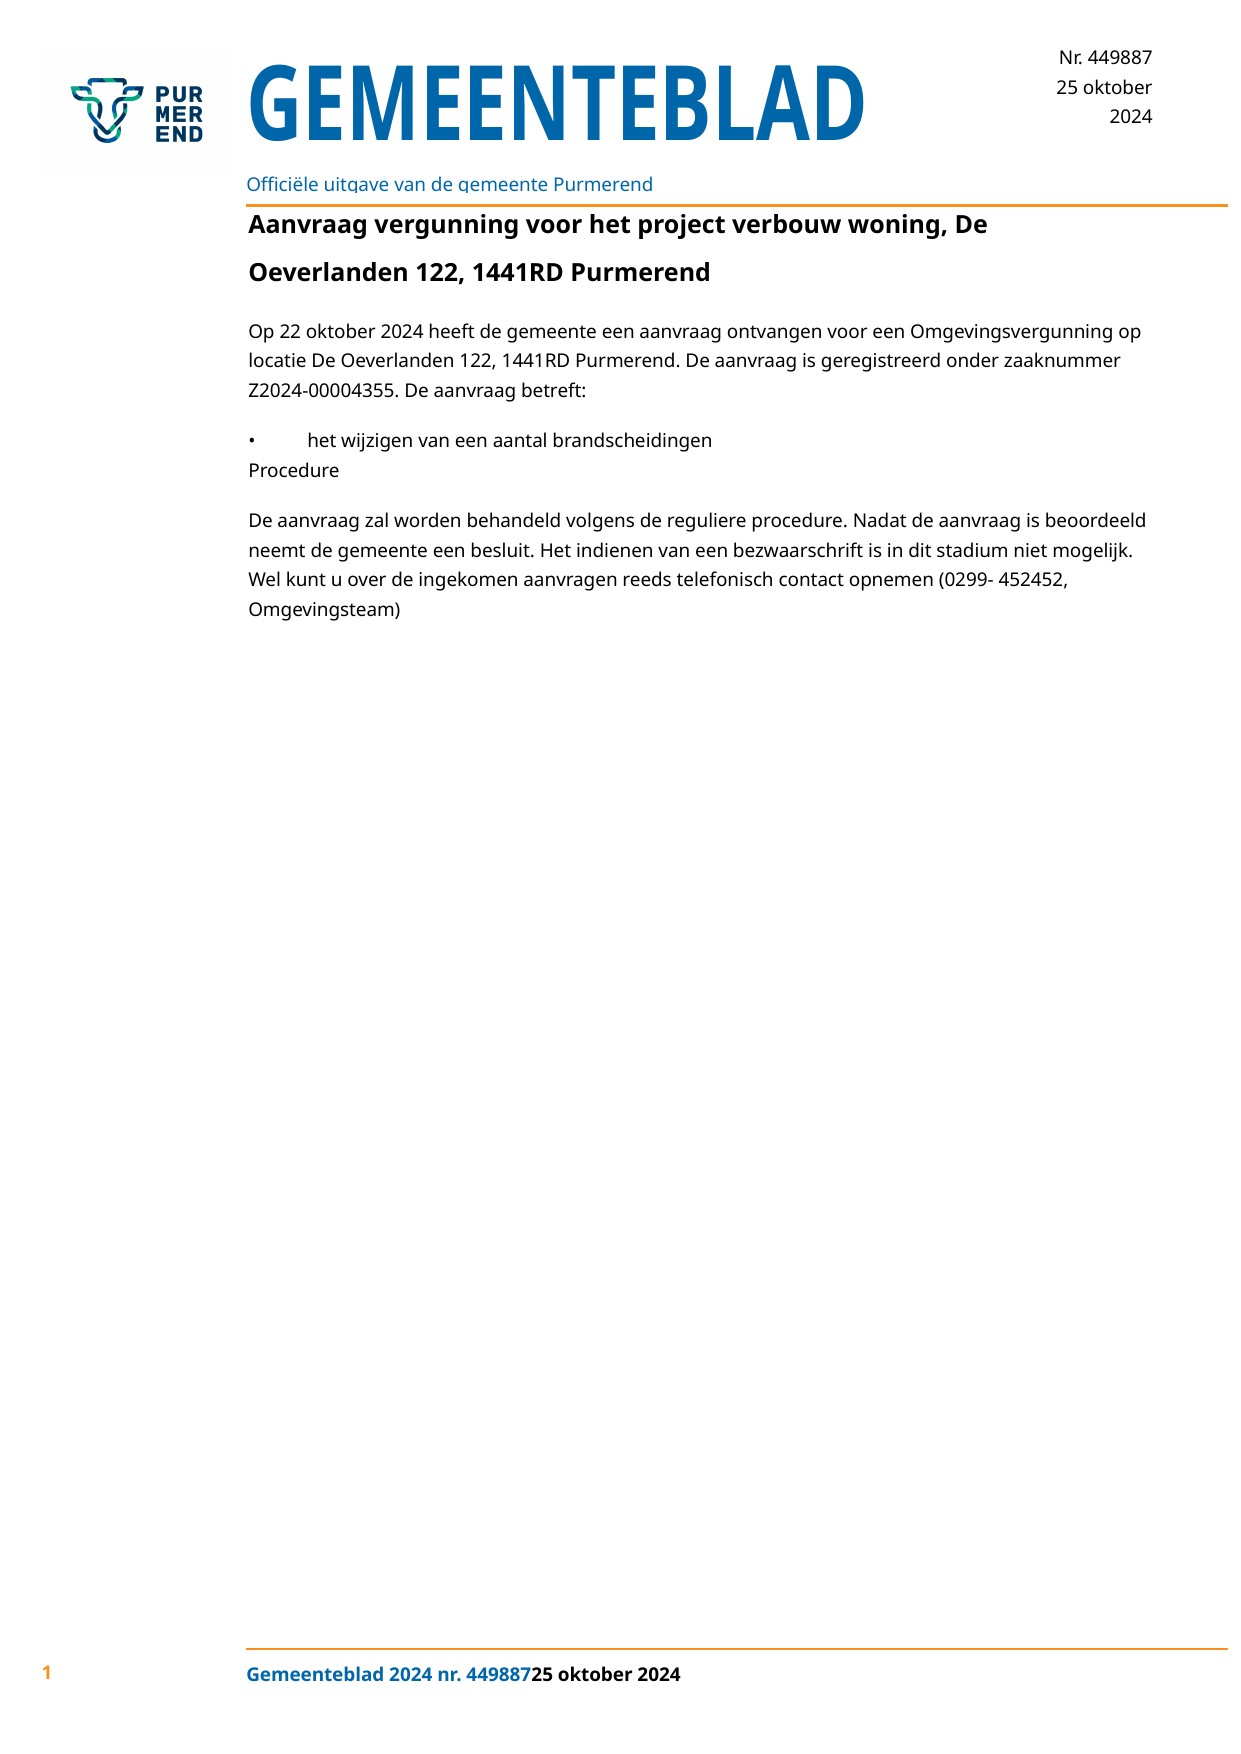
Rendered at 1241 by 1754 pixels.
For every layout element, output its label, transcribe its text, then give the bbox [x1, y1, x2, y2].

list het wijzigen van een aantal brandscheidingen [248, 427, 1152, 453]
text Procedure [248, 457, 1152, 483]
text De aanvraag zal worden behandeld volgens de reguliere procedure. Nadat de aanvraag is beoordeeld neemt de gemeente een besluit. Het indienen van een bezwaarschrift is in dit stadium niet mogelijk. Wel kunt u over de ingekomen aanvragen reeds telefonisch contact opnemen (0299- 452452, Omgevingsteam) [248, 507, 1152, 622]
text Op 22 oktober 2024 heeft de gemeente een aanvraag ontvangen voor een Omgevingsvergunning op locatie De Oeverlanden 122, 1441RD Purmerend. De aanvraag is geregistreerd onder zaaknummer Z2024-00004355. De aanvraag betreft: [248, 318, 1152, 403]
text Aanvraag vergunning voor het project verbouw woning, De Oeverlanden 122, 1441RD Purmerend [248, 207, 1152, 288]
picture [41, 47, 231, 172]
